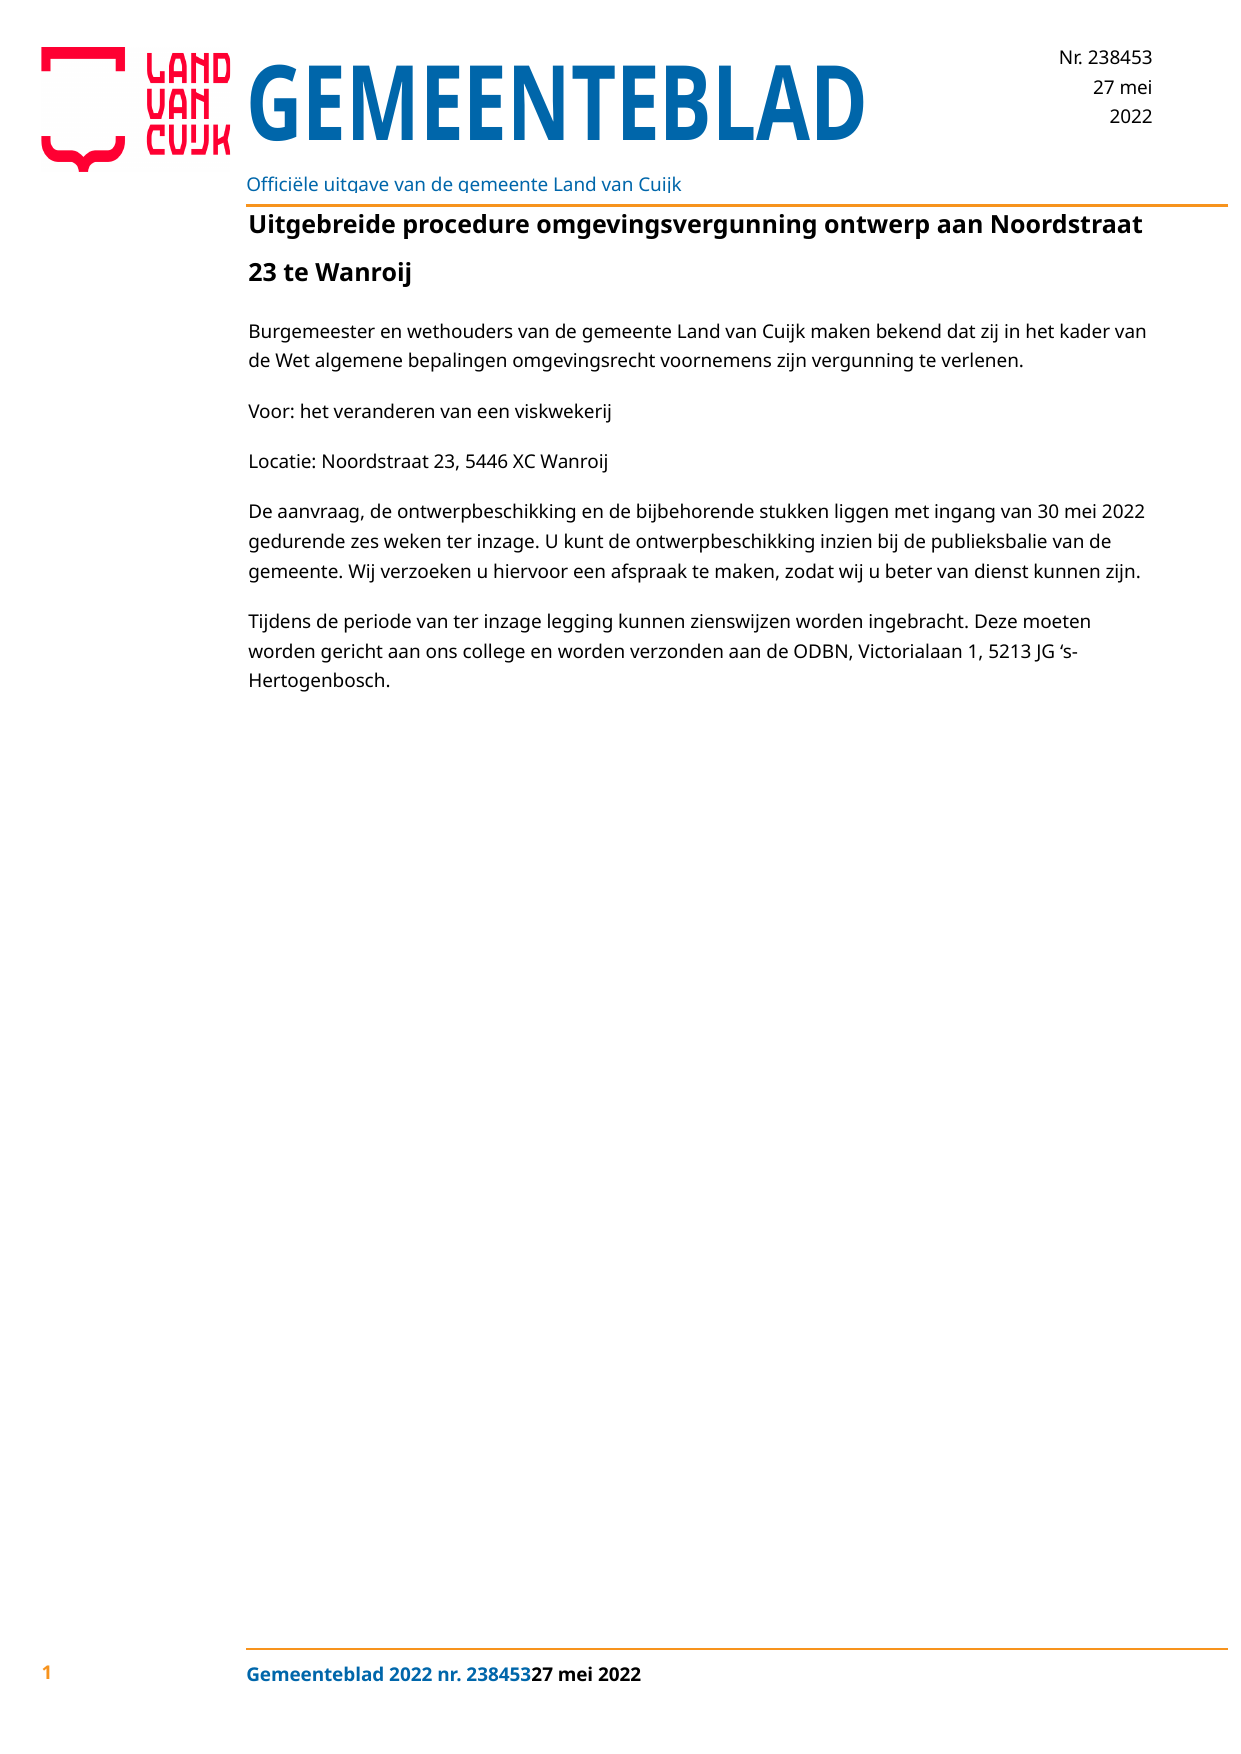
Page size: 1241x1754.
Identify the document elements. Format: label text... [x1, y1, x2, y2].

picture [41, 47, 231, 172]
text Burgemeester en wethouders van de gemeente Land van Cuijk maken bekend dat zij in het kader van de Wet algemene bepalingen omgevingsrecht voornemens zijn vergunning te verlenen. [248, 318, 1152, 373]
text Tijdens de periode van ter inzage legging kunnen zienswijzen worden ingebracht. Deze moeten worden gericht aan ons college en worden verzonden aan de ODBN, Victorialaan 1, 5213 JG ‘s-Hertogenbosch. [248, 608, 1152, 693]
text De aanvraag, de ontwerpbeschikking en de bijbehorende stukken liggen met ingang van 30 mei 2022 gedurende zes weken ter inzage. U kunt de ontwerpbeschikking inzien bij de publieksbalie van de gemeente. Wij verzoeken u hiervoor een afspraak te maken, zodat wij u beter van dienst kunnen zijn. [248, 499, 1152, 584]
text Locatie: Noordstraat 23, 5446 XC Wanroij [248, 448, 1152, 474]
text Uitgebreide procedure omgevingsvergunning ontwerp aan Noordstraat 23 te Wanroij [248, 207, 1152, 288]
text Voor: het veranderen van een viskwekerij [248, 398, 1152, 424]
